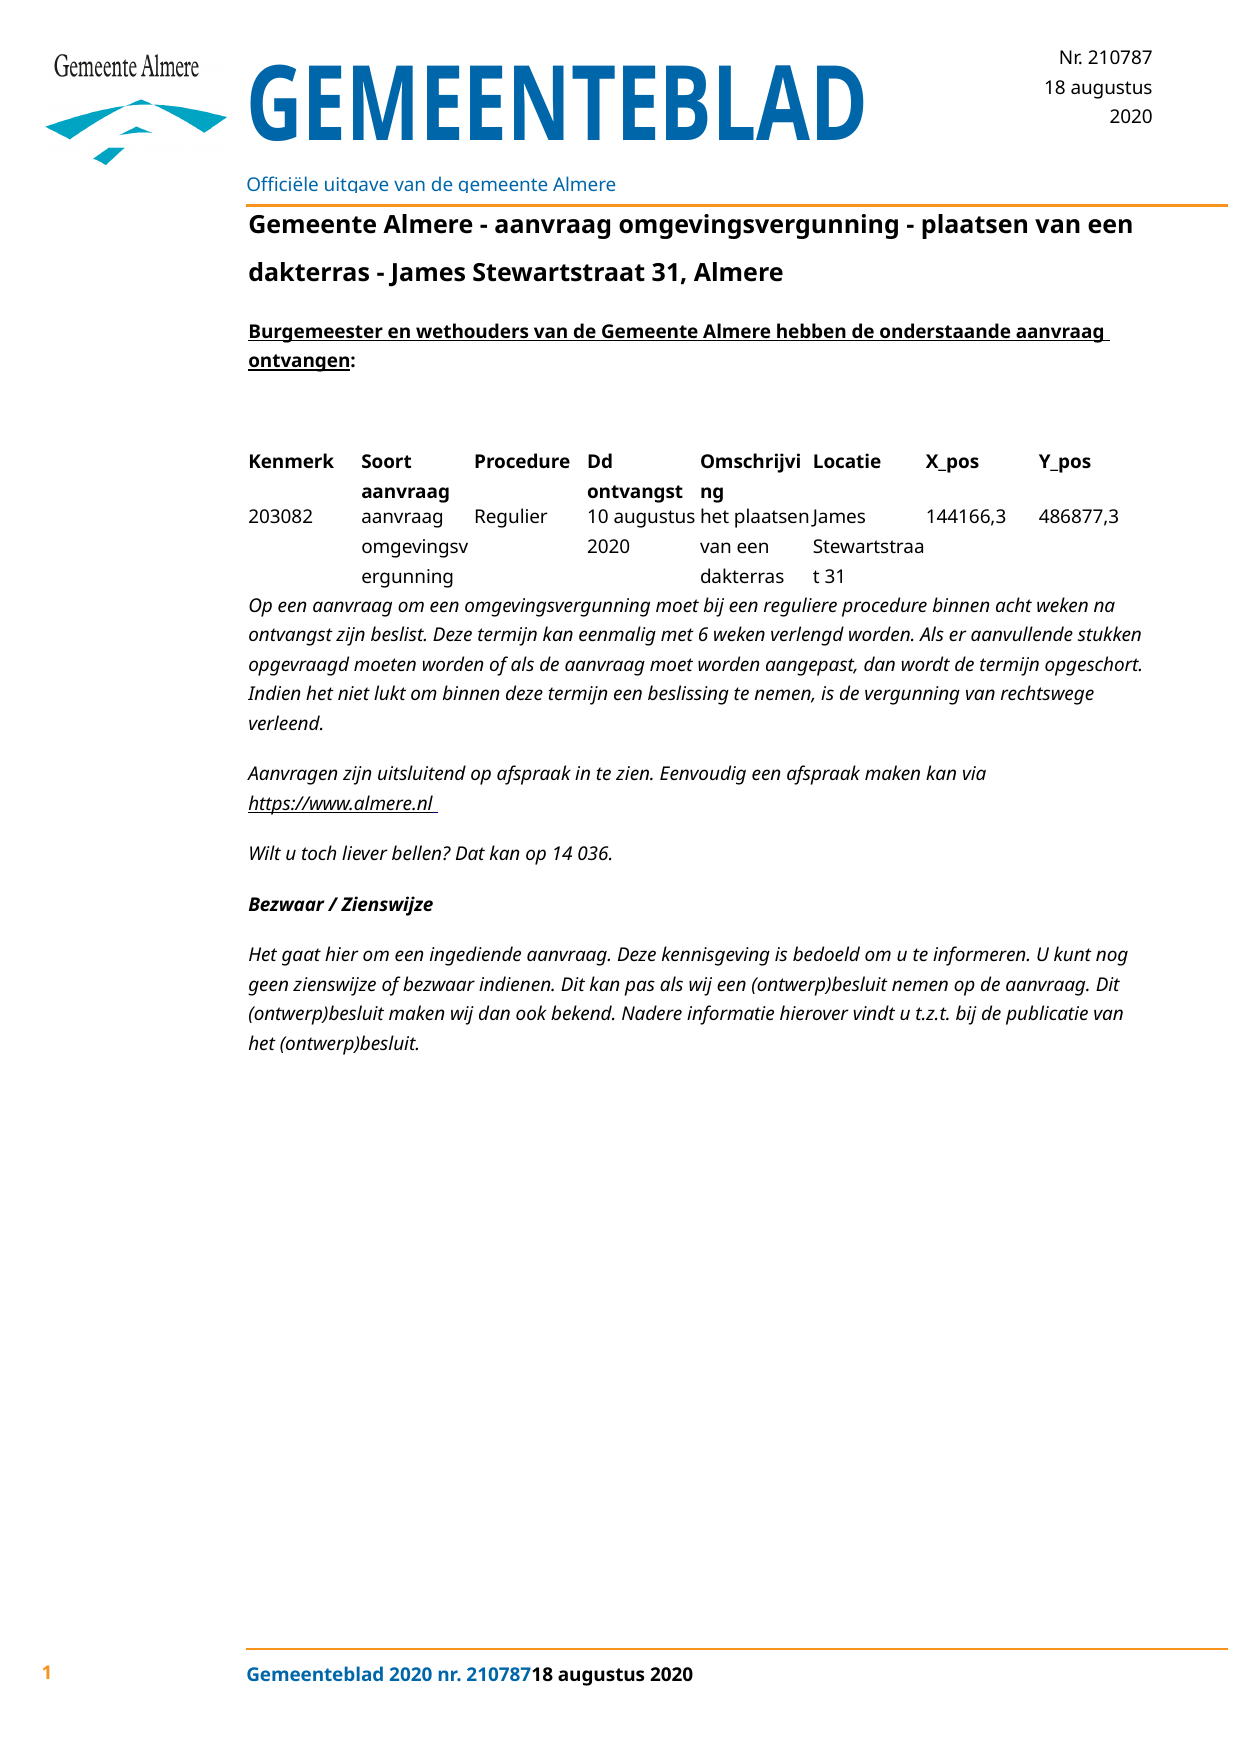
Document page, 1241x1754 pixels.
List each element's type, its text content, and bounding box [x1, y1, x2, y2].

table_cell 486877,3 [1039, 504, 1152, 589]
table_cell 203082 [248, 504, 361, 589]
table_header Dd ontvangst [587, 449, 700, 504]
table_header Procedure [474, 449, 587, 504]
text Wilt u toch liever bellen? Dat kan op 14 036. [248, 841, 1152, 866]
table_cell 144166,3 [926, 504, 1038, 589]
picture [41, 47, 231, 172]
table_cell 10 augustus 2020 [587, 504, 700, 589]
table_cell Regulier [474, 504, 587, 589]
table_cell het plaatsen van een dakterras [700, 504, 813, 589]
text Bezwaar / Zienswijze [248, 891, 1152, 917]
table_header Omschrijving [700, 449, 813, 504]
text Aanvragen zijn uitsluitend op afspraak in te zien. Eenvoudig een afspraak maken kan via https://www.almere.nl [248, 761, 1152, 816]
table_header Y_pos [1039, 449, 1152, 504]
text Burgemeester en wethouders van de Gemeente Almere hebben de onderstaande aanvraag ontvangen: [248, 318, 1152, 373]
text Op een aanvraag om een omgevingsvergunning moet bij een reguliere procedure binnen acht weken na ontvangst zijn beslist. Deze termijn kan eenmalig met 6 weken verlengd worden. Als er aanvullende stukken opgevraagd moeten worden of als de aanvraag moet worden aangepast, dan wordt de termijn opgeschort. Indien het niet lukt om binnen deze termijn een beslissing te nemen, is de vergunning van rechtswege verleend. [248, 592, 1152, 736]
table_header Locatie [813, 449, 926, 504]
table_header X_pos [926, 449, 1038, 504]
table_header Kenmerk [248, 449, 361, 504]
table_cell aanvraag omgevingsvergunning [361, 504, 474, 589]
text Het gaat hier om een ingediende aanvraag. Deze kennisgeving is bedoeld om u te informeren. U kunt nog geen zienswijze of bezwaar indienen. Dit kan pas als wij een (ontwerp)besluit nemen op de aanvraag. Dit (ontwerp)besluit maken wij dan ook bekend. Nadere informatie hierover vindt u t.z.t. bij de publicatie van het (ontwerp)besluit. [248, 941, 1152, 1056]
text Gemeente Almere - aanvraag omgevingsvergunning - plaatsen van een dakterras - James Stewartstraat 31, Almere [248, 207, 1152, 288]
table_cell James Stewartstraat 31 [813, 504, 926, 589]
table_header Soort aanvraag [361, 449, 474, 504]
